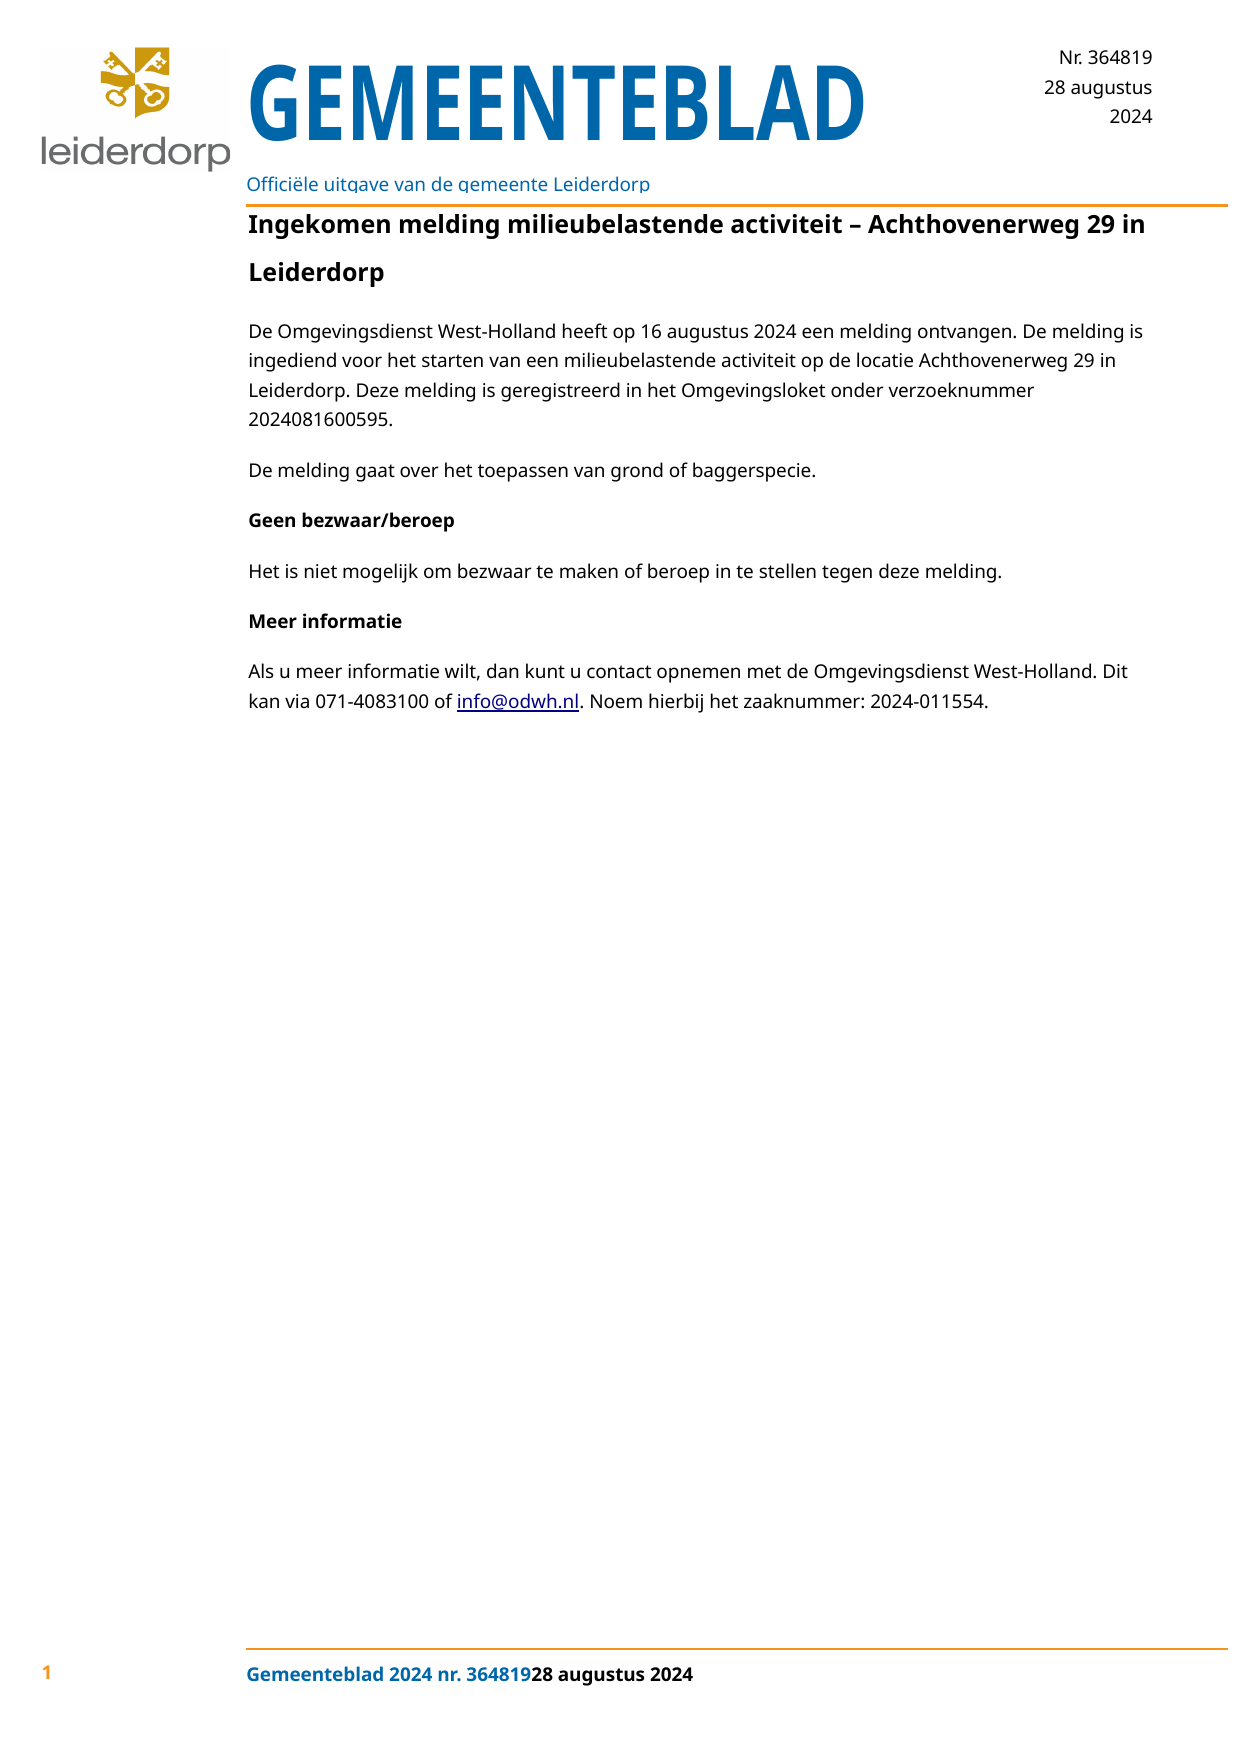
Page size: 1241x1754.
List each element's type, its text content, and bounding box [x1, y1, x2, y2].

text Als u meer informatie wilt, dan kunt u contact opnemen met de Omgevingsdienst West-Holland. Dit kan via 071-4083100 of info@odwh.nl. Noem hierbij het zaaknummer: 2024-011554. [248, 659, 1152, 714]
picture [41, 47, 231, 172]
text Ingekomen melding milieubelastende activiteit – Achthovenerweg 29 in Leiderdorp [248, 207, 1152, 288]
text Het is niet mogelijk om bezwaar te maken of beroep in te stellen tegen deze melding. [248, 558, 1152, 584]
text Geen bezwaar/beroep [248, 507, 1152, 533]
text Meer informatie [248, 608, 1152, 634]
text De Omgevingsdienst West-Holland heeft op 16 augustus 2024 een melding ontvangen. De melding is ingediend voor het starten van een milieubelastende activiteit op de locatie Achthovenerweg 29 in Leiderdorp. Deze melding is geregistreerd in het Omgevingsloket onder verzoeknummer 2024081600595. [248, 318, 1152, 432]
text De melding gaat over het toepassen van grond of baggerspecie. [248, 457, 1152, 483]
